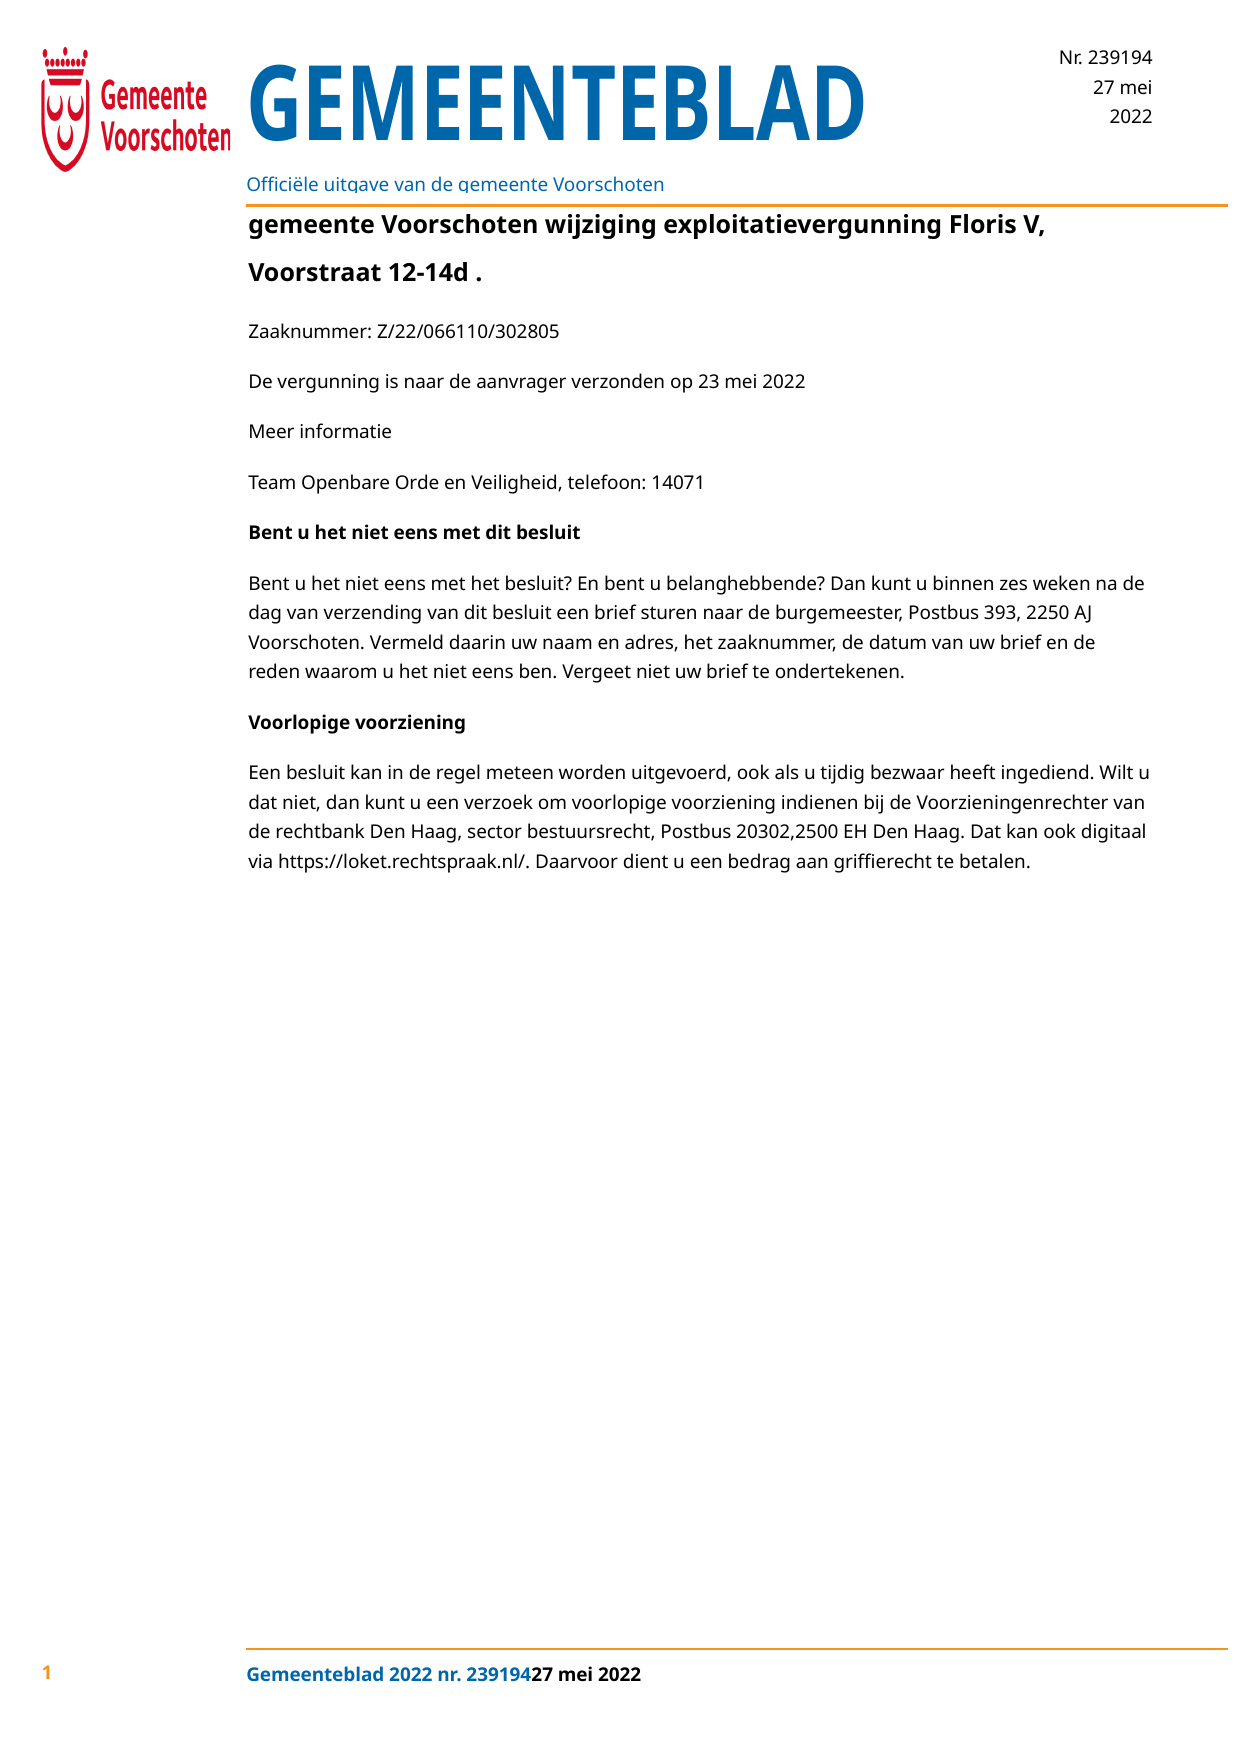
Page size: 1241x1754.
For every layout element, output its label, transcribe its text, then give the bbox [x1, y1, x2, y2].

text Zaaknummer: Z/22/066110/302805 [248, 318, 1152, 344]
text Team Openbare Orde en Veiligheid, telefoon: 14071 [248, 469, 1152, 495]
text gemeente Voorschoten wijziging exploitatievergunning Floris V, Voorstraat 12-14d . [248, 207, 1152, 288]
text De vergunning is naar de aanvrager verzonden op 23 mei 2022 [248, 368, 1152, 394]
text Een besluit kan in de regel meteen worden uitgevoerd, ook als u tijdig bezwaar heeft ingediend. Wilt u dat niet, dan kunt u een verzoek om voorlopige voorziening indienen bij de Voorzieningenrechter van de rechtbank Den Haag, sector bestuursrecht, Postbus 20302,2500 EH Den Haag. Dat kan ook digitaal via https://loket.rechtspraak.nl/. Daarvoor dient u een bedrag aan griffierecht te betalen. [248, 759, 1152, 874]
text Bent u het niet eens met dit besluit [248, 519, 1152, 545]
text Bent u het niet eens met het besluit? En bent u belanghebbende? Dan kunt u binnen zes weken na de dag van verzending van dit besluit een brief sturen naar de burgemeester, Postbus 393, 2250 AJ Voorschoten. Vermeld daarin uw naam en adres, het zaaknummer, de datum van uw brief en de reden waarom u het niet eens ben. Vergeet niet uw brief te ondertekenen. [248, 570, 1152, 684]
picture [41, 47, 231, 172]
text Voorlopige voorziening [248, 709, 1152, 735]
text Meer informatie [248, 419, 1152, 444]
